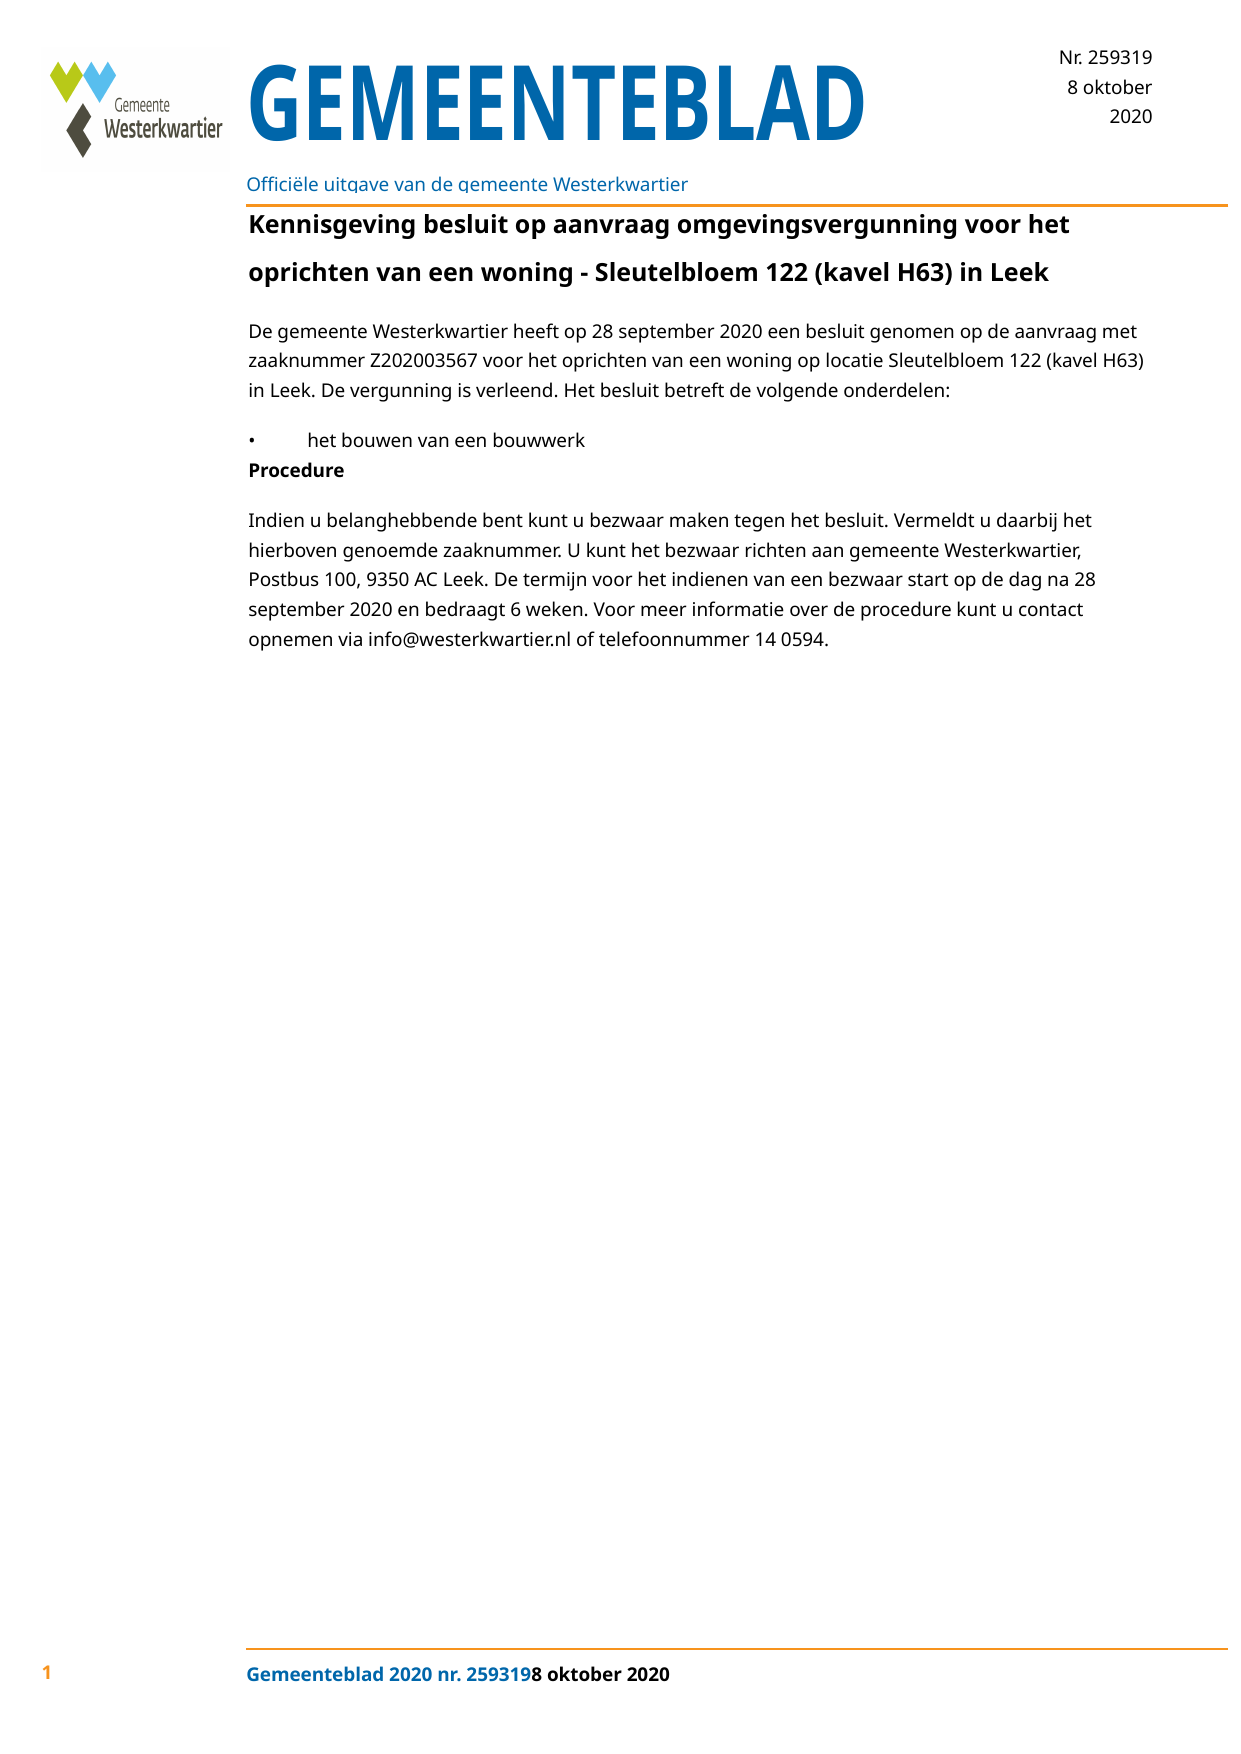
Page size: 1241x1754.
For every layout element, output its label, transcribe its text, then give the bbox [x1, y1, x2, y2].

text Indien u belanghebbende bent kunt u bezwaar maken tegen het besluit. Vermeldt u daarbij het hierboven genoemde zaaknummer. U kunt het bezwaar richten aan gemeente Westerkwartier, Postbus 100, 9350 AC Leek. De termijn voor het indienen van een bezwaar start op de dag na 28 september 2020 en bedraagt 6 weken. Voor meer informatie over de procedure kunt u contact opnemen via info@westerkwartier.nl of telefoonnummer 14 0594. [248, 507, 1152, 652]
text Procedure [248, 457, 1152, 483]
picture [41, 47, 231, 172]
text De gemeente Westerkwartier heeft op 28 september 2020 een besluit genomen op de aanvraag met zaaknummer Z202003567 voor het oprichten van een woning op locatie Sleutelbloem 122 (kavel H63) in Leek. De vergunning is verleend. Het besluit betreft de volgende onderdelen: [248, 318, 1152, 403]
list het bouwen van een bouwwerk [248, 427, 1152, 453]
text Kennisgeving besluit op aanvraag omgevingsvergunning voor het oprichten van een woning - Sleutelbloem 122 (kavel H63) in Leek [248, 207, 1152, 288]
